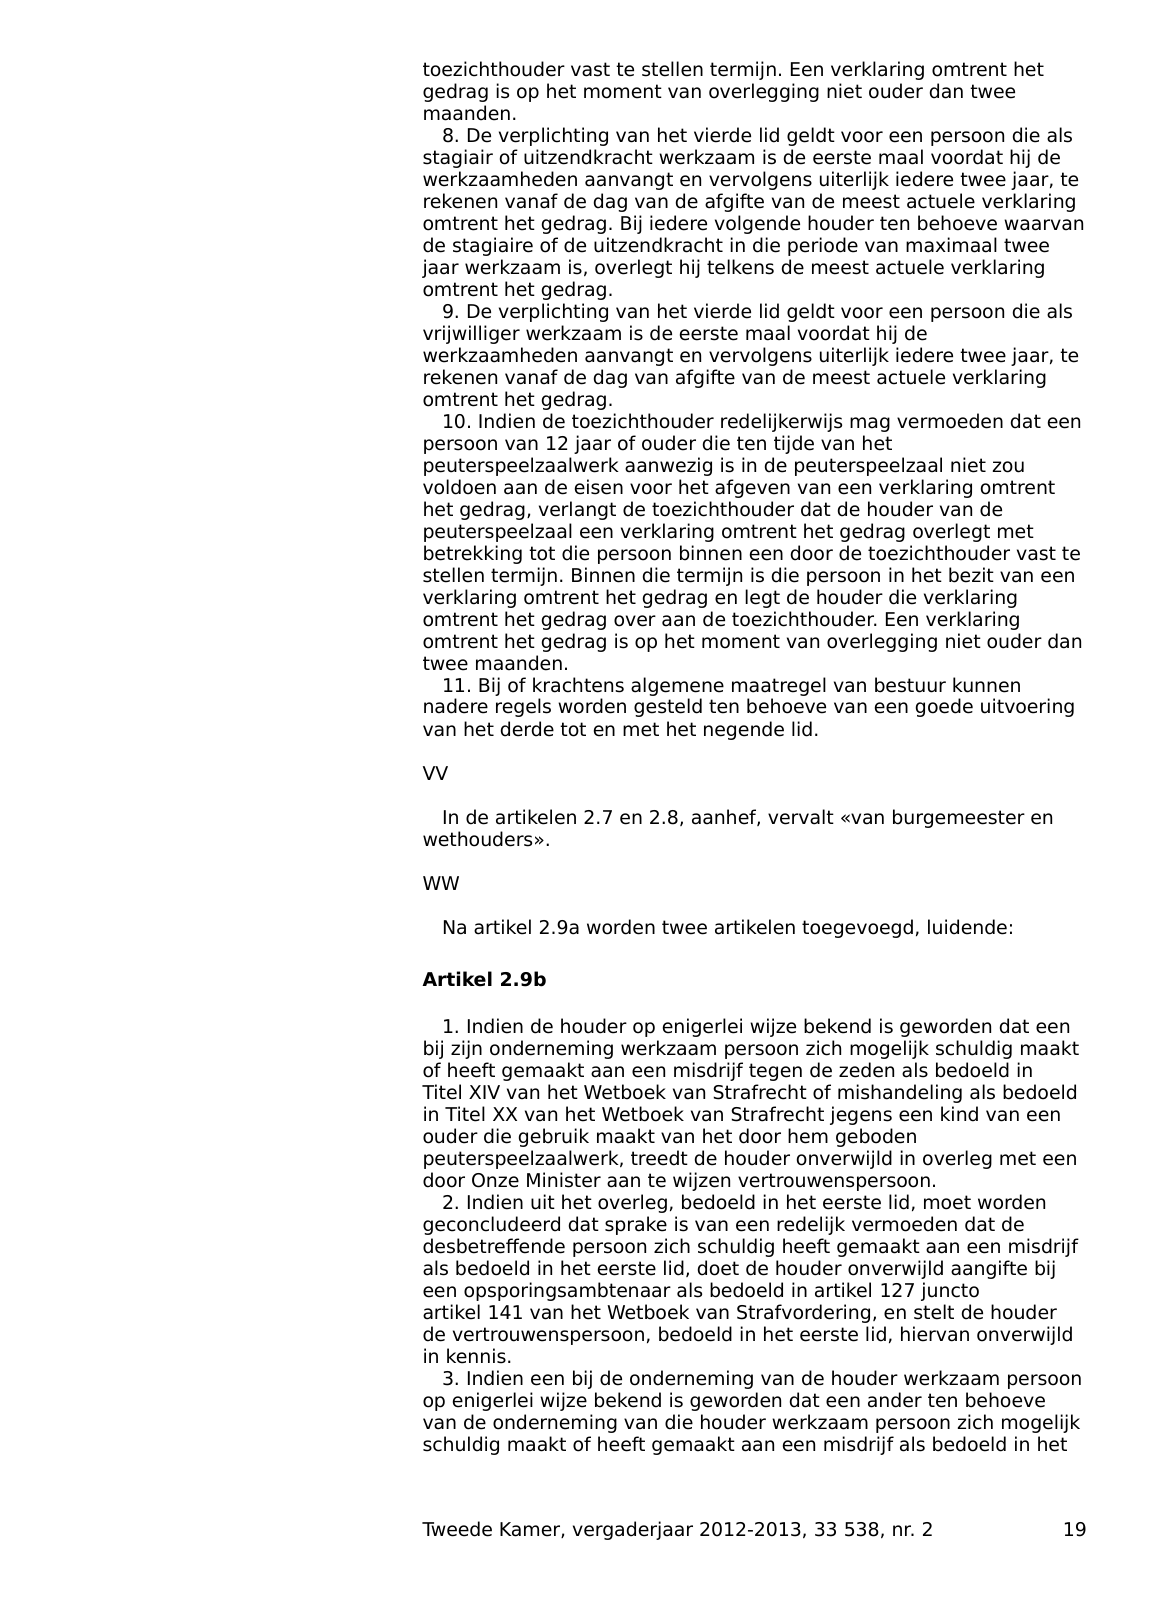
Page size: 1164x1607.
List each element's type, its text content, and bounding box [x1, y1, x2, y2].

text 11. Bij of krachtens algemene maatregel van bestuur kunnen nadere regels worden gesteld ten behoeve van een goede uitvoering van het derde tot en met het negende lid. [422, 674, 1087, 740]
text 10. Indien de toezichthouder redelijkerwijs mag vermoeden dat een persoon van 12 jaar of ouder die ten tijde van het peuterspeelzaalwerk aanwezig is in de peuterspeelzaal niet zou voldoen aan de eisen voor het afgeven van een verklaring omtrent het gedrag, verlangt de toezichthouder dat de houder van de peuterspeelzaal een verklaring omtrent het gedrag overlegt met betrekking tot die persoon binnen een door de toezichthouder vast te stellen termijn. Binnen die termijn is die persoon in het bezit van een verklaring omtrent het gedrag en legt de houder die verklaring omtrent het gedrag over aan de toezichthouder. Een verklaring omtrent het gedrag is op het moment van overlegging niet ouder dan twee maanden. [422, 411, 1087, 674]
text Na artikel 2.9a worden twee artikelen toegevoegd, luidende: [422, 917, 1087, 939]
text WW [422, 873, 1087, 895]
subtitle Artikel 2.9b [422, 969, 1087, 991]
text 1. Indien de houder op enigerlei wijze bekend is geworden dat een bij zijn onderneming werkzaam persoon zich mogelijk schuldig maakt of heeft gemaakt aan een misdrijf tegen de zeden als bedoeld in Titel XIV van het Wetboek van Strafrecht of mishandeling als bedoeld in Titel XX van het Wetboek van Strafrecht jegens een kind van een ouder die gebruik maakt van het door hem geboden peuterspeelzaalwerk, treedt de houder onverwijld in overleg met een door Onze Minister aan te wijzen vertrouwenspersoon. [422, 1016, 1087, 1192]
text VV [422, 763, 1087, 784]
text toezichthouder vast te stellen termijn. Een verklaring omtrent het gedrag is op het moment van overlegging niet ouder dan twee maanden. [422, 59, 1087, 125]
text 9. De verplichting van het vierde lid geldt voor een persoon die als vrijwilliger werkzaam is de eerste maal voordat hij de werkzaamheden aanvangt en vervolgens uiterlijk iedere twee jaar, te rekenen vanaf de dag van afgifte van de meest actuele verklaring omtrent het gedrag. [422, 301, 1087, 411]
text In de artikelen 2.7 en 2.8, aanhef, vervalt «van burgemeester en wethouders». [422, 807, 1087, 851]
text 8. De verplichting van het vierde lid geldt voor een persoon die als stagiair of uitzendkracht werkzaam is de eerste maal voordat hij de werkzaamheden aanvangt en vervolgens uiterlijk iedere twee jaar, te rekenen vanaf de dag van de afgifte van de meest actuele verklaring omtrent het gedrag. Bij iedere volgende houder ten behoeve waarvan de stagiaire of de uitzendkracht in die periode van maximaal twee jaar werkzaam is, overlegt hij telkens de meest actuele verklaring omtrent het gedrag. [422, 125, 1087, 301]
text 2. Indien uit het overleg, bedoeld in het eerste lid, moet worden geconcludeerd dat sprake is van een redelijk vermoeden dat de desbetreffende persoon zich schuldig heeft gemaakt aan een misdrijf als bedoeld in het eerste lid, doet de houder onverwijld aangifte bij een opsporingsambtenaar als bedoeld in artikel 127 juncto artikel 141 van het Wetboek van Strafvordering, en stelt de houder de vertrouwenspersoon, bedoeld in het eerste lid, hiervan onverwijld in kennis. [422, 1192, 1087, 1368]
text 3. Indien een bij de onderneming van de houder werkzaam persoon op enigerlei wijze bekend is geworden dat een ander ten behoeve van de onderneming van die houder werkzaam persoon zich mogelijk schuldig maakt of heeft gemaakt aan een misdrijf als bedoeld in het [422, 1368, 1087, 1456]
